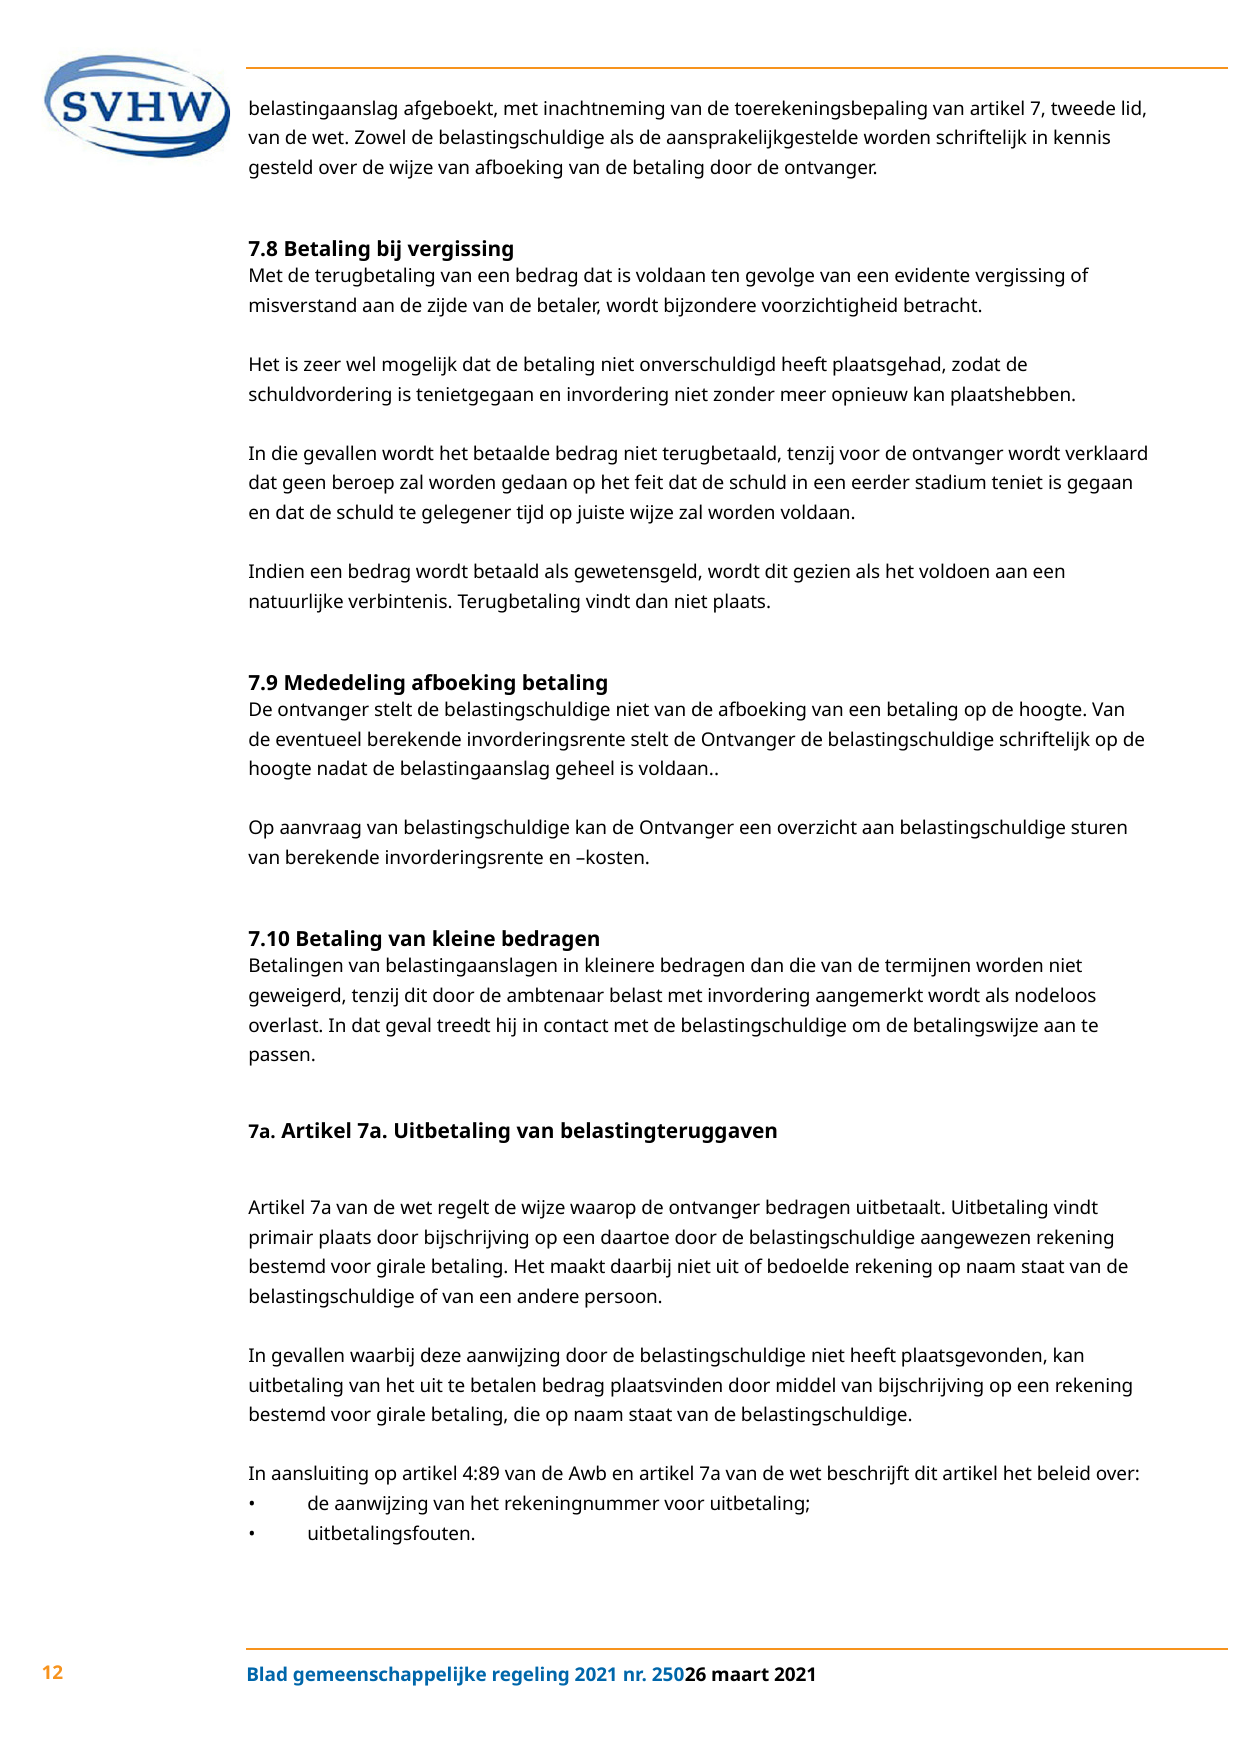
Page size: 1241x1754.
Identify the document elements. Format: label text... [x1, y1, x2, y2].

text belastingaanslag afgeboekt, met inachtneming van de toerekeningsbepaling van artikel 7, tweede lid, van de wet. Zowel de belastingschuldige als de aansprakelijkgestelde worden schriftelijk in kennis gesteld over de wijze van afboeking van de betaling door de ontvanger. [248, 95, 1152, 180]
text 7a. Artikel 7a. Uitbetaling van belastingteruggaven [248, 1117, 1152, 1145]
text Betalingen van belastingaanslagen in kleinere bedragen dan die van de termijnen worden niet geweigerd, tenzij dit door de ambtenaar belast met invordering aangemerkt wordt als nodeloos overlast. In dat geval treedt hij in contact met de belastingschuldige om de betalingswijze aan te passen. [248, 953, 1152, 1067]
text Op aanvraag van belastingschuldige kan de Ontvanger een overzicht aan belastingschuldige sturen van berekende invorderingsrente en –kosten. [248, 814, 1152, 870]
list uitbetalingsfouten. [248, 1520, 1152, 1545]
picture [41, 47, 231, 172]
text 7.8 Betaling bij vergissing [248, 234, 1152, 262]
text Artikel 7a van de wet regelt de wijze waarop de ontvanger bedragen uitbetaalt. Uitbetaling vindt primair plaats door bijschrijving op een daartoe door de belastingschuldige aangewezen rekening bestemd voor girale betaling. Het maakt daarbij niet uit of bedoelde rekening op naam staat van de belastingschuldige of van een andere persoon. [248, 1194, 1152, 1309]
text 7.9 Mededeling afboeking betaling [248, 668, 1152, 696]
text Met de terugbetaling van een bedrag dat is voldaan ten gevolge van een evidente vergissing of misverstand aan de zijde van de betaler, wordt bijzondere voorzichtigheid betracht. [248, 262, 1152, 318]
text In aansluiting op artikel 4:89 van de Awb en artikel 7a van de wet beschrijft dit artikel het beleid over: [248, 1461, 1152, 1486]
list de aanwijzing van het rekeningnummer voor uitbetaling; [248, 1490, 1152, 1516]
text In gevallen waarbij deze aanwijzing door de belastingschuldige niet heeft plaatsgevonden, kan uitbetaling van het uit te betalen bedrag plaatsvinden door middel van bijschrijving op een rekening bestemd voor girale betaling, die op naam staat van de belastingschuldige. [248, 1342, 1152, 1427]
text De ontvanger stelt de belastingschuldige niet van de afboeking van een betaling op de hoogte. Van de eventueel berekende invorderingsrente stelt de Ontvanger de belastingschuldige schriftelijk op de hoogte nadat de belastingaanslag geheel is voldaan.. [248, 696, 1152, 781]
text In die gevallen wordt het betaalde bedrag niet terugbetaald, tenzij voor de ontvanger wordt verklaard dat geen beroep zal worden gedaan op het feit dat de schuld in een eerder stadium teniet is gegaan en dat de schuld te gelegener tijd op juiste wijze zal worden voldaan. [248, 440, 1152, 525]
text Het is zeer wel mogelijk dat de betaling niet onverschuldigd heeft plaatsgehad, zodat de schuldvordering is tenietgegaan en invordering niet zonder meer opnieuw kan plaatshebben. [248, 351, 1152, 406]
text 7.10 Betaling van kleine bedragen [248, 924, 1152, 953]
text Indien een bedrag wordt betaald als gewetensgeld, wordt dit gezien als het voldoen aan een natuurlijke verbintenis. Terugbetaling vindt dan niet plaats. [248, 558, 1152, 613]
